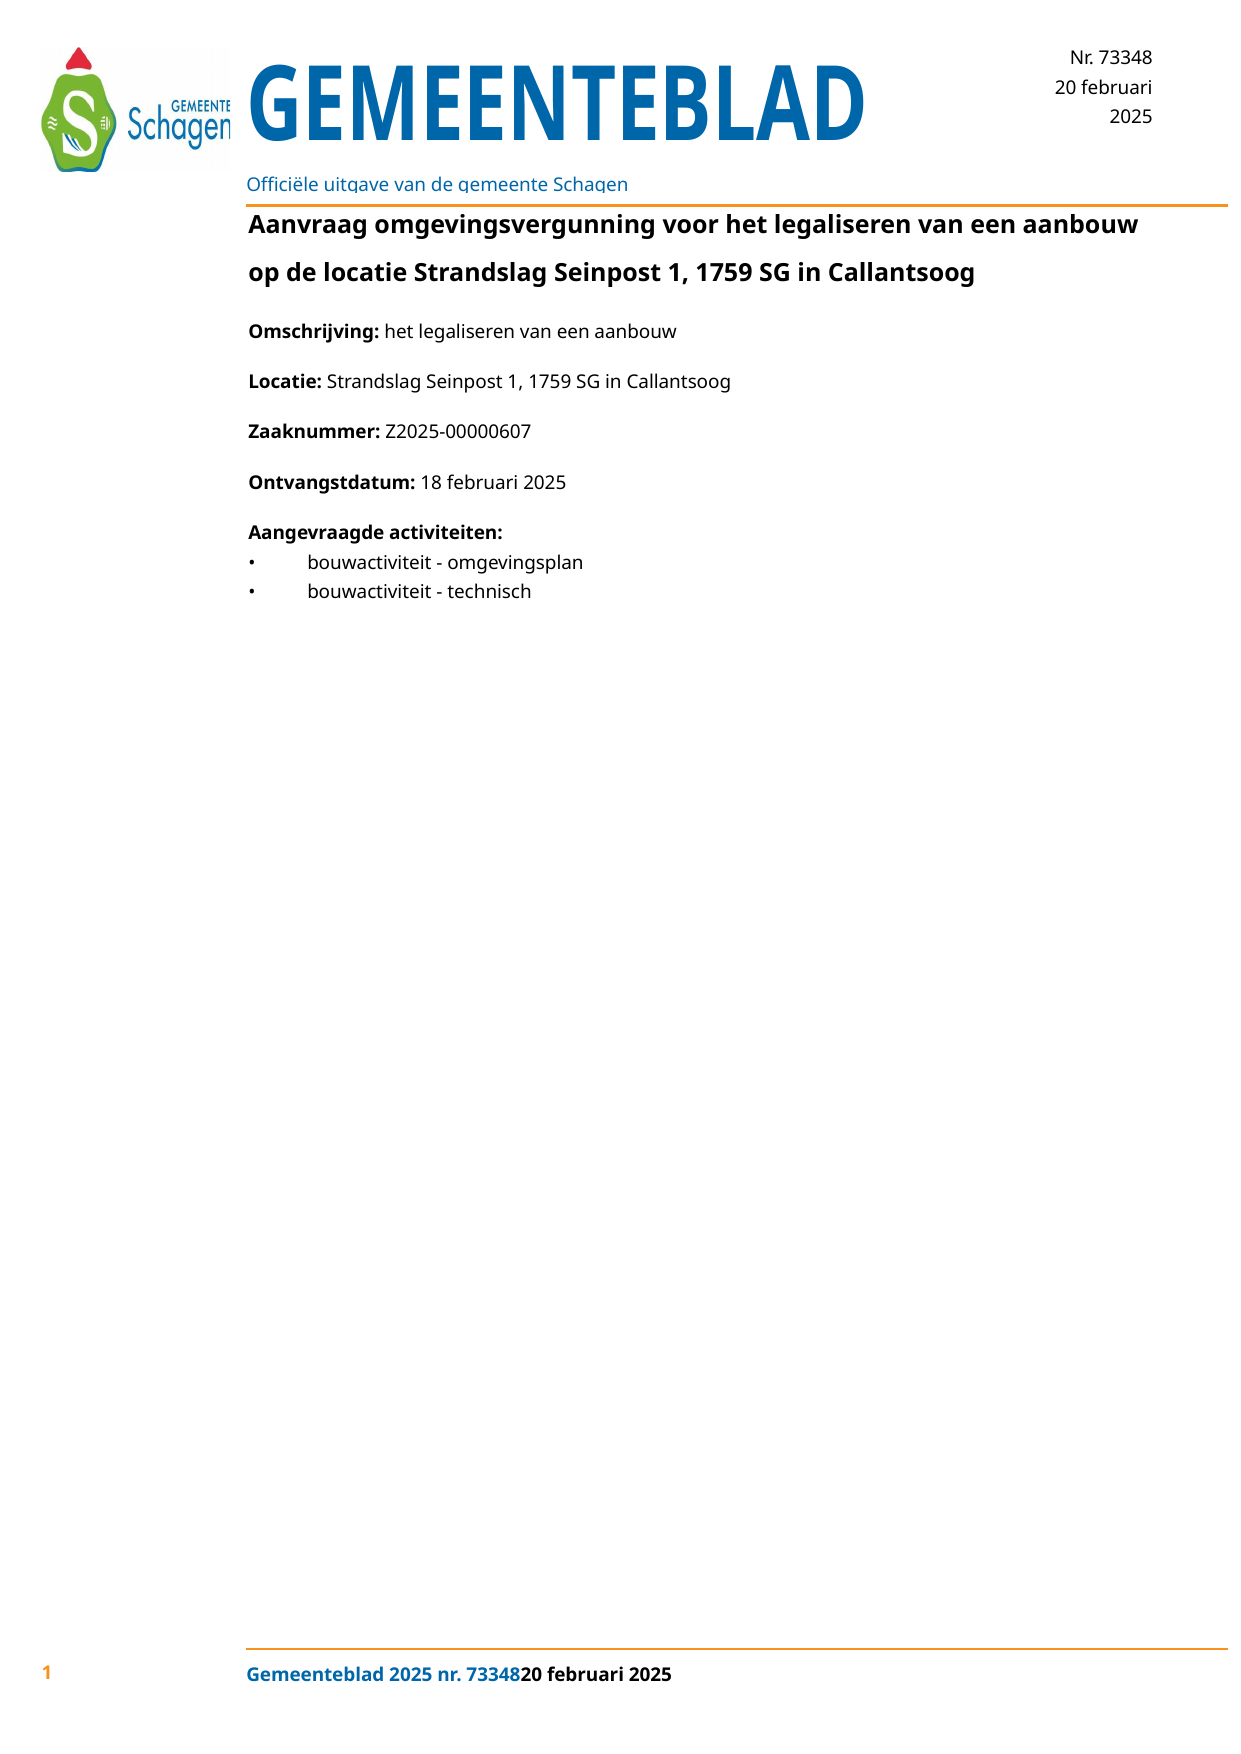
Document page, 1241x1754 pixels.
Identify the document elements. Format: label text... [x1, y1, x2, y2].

list bouwactiviteit - omgevingsplan [248, 549, 1152, 575]
list bouwactiviteit - technisch [248, 579, 1152, 604]
text Aangevraagde activiteiten: [248, 519, 1152, 545]
text Zaaknummer: Z2025-00000607 [248, 419, 1152, 444]
text Aanvraag omgevingsvergunning voor het legaliseren van een aanbouw op de locatie Strandslag Seinpost 1, 1759 SG in Callantsoog [248, 207, 1152, 288]
text Locatie: Strandslag Seinpost 1, 1759 SG in Callantsoog [248, 368, 1152, 394]
text Ontvangstdatum: 18 februari 2025 [248, 469, 1152, 495]
picture [41, 47, 231, 172]
text Omschrijving: het legaliseren van een aanbouw [248, 318, 1152, 344]
